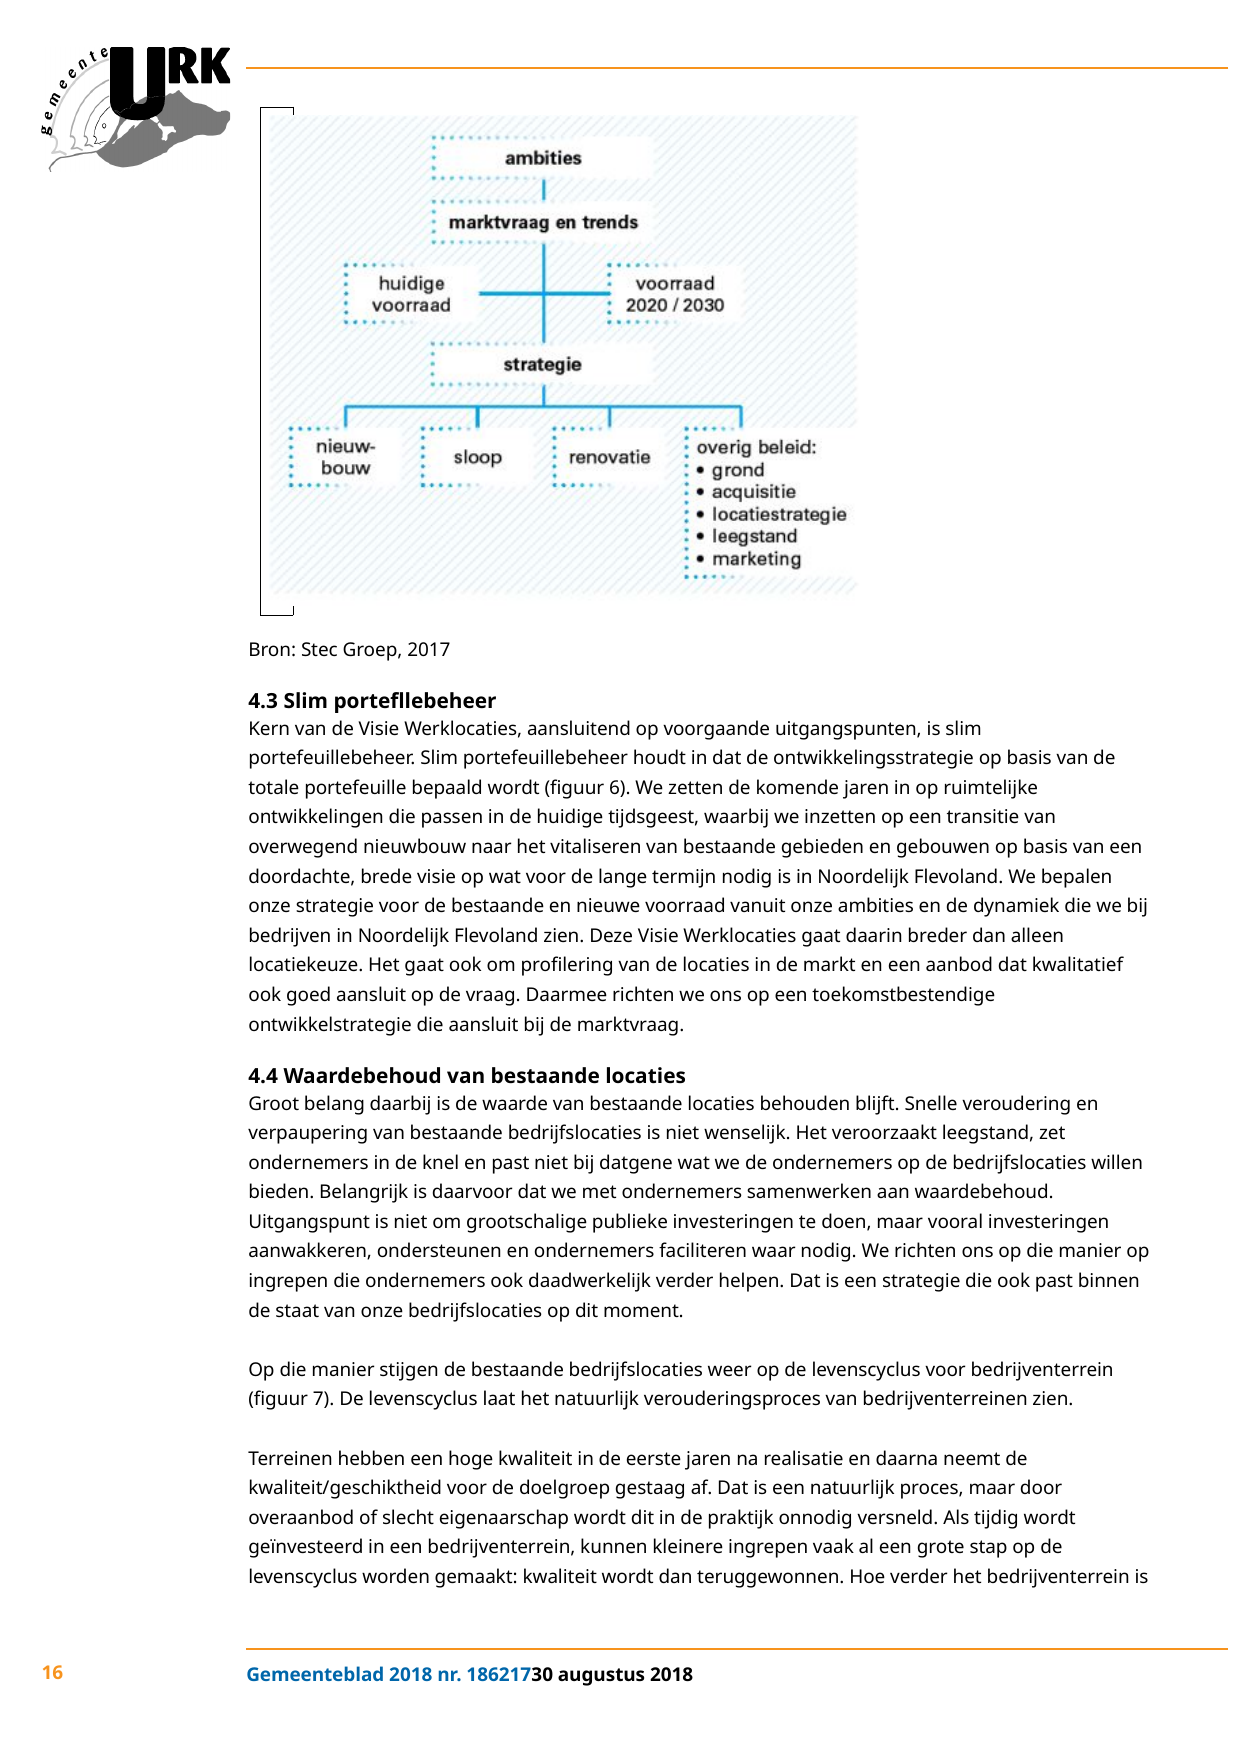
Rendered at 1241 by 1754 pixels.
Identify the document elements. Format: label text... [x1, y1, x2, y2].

text Kern van de Visie Werklocaties, aansluitend op voorgaande uitgangspunten, is slim portefeuillebeheer. Slim portefeuillebeheer houdt in dat de ontwikkelingsstrategie op basis van de totale portefeuille bepaald wordt (figuur 6). We zetten de komende jaren in op ruimtelijke ontwikkelingen die passen in de huidige tijdsgeest, waarbij we inzetten op een transitie van overwegend nieuwbouw naar het vitaliseren van bestaande gebieden en gebouwen op basis van een doordachte, brede visie op wat voor de lange termijn nodig is in Noordelijk Flevoland. We bepalen onze strategie voor de bestaande en nieuwe voorraad vanuit onze ambities en de dynamiek die we bij bedrijven in Noordelijk Flevoland zien. Deze Visie Werklocaties gaat daarin breder dan alleen locatiekeuze. Het gaat ook om profilering van de locaties in de markt en een aanbod dat kwalitatief ook goed aansluit op de vraag. Daarmee richten we ons op een toekomstbestendige ontwikkelstrategie die aansluit bij de marktvraag. [248, 715, 1152, 1037]
text Terreinen hebben een hoge kwaliteit in de eerste jaren na realisatie en daarna neemt de kwaliteit/geschiktheid voor de doelgroep gestaag af. Dat is een natuurlijk proces, maar door overaanbod of slecht eigenaarschap wordt dit in de praktijk onnodig versneld. Als tijdig wordt geïnvesteerd in een bedrijventerrein, kunnen kleinere ingrepen vaak al een grote stap op de levenscyclus worden gemaakt: kwaliteit wordt dan teruggewonnen. Hoe verder het bedrijventerrein is [248, 1445, 1152, 1589]
picture [41, 47, 231, 172]
text 4.3 Slim portefllebeheer [248, 687, 1152, 715]
picture [268, 115, 860, 606]
text Groot belang daarbij is de waarde van bestaande locaties behouden blijft. Snelle veroudering en verpaupering van bestaande bedrijfslocaties is niet wenselijk. Het veroorzaakt leegstand, zet ondernemers in de knel en past niet bij datgene wat we de ondernemers op de bedrijfslocaties willen bieden. Belangrijk is daarvoor dat we met ondernemers samenwerken aan waardebehoud. Uitgangspunt is niet om grootschalige publieke investeringen te doen, maar vooral investeringen aanwakkeren, ondersteunen en ondernemers faciliteren waar nodig. We richten ons op die manier op ingrepen die ondernemers ook daadwerkelijk verder helpen. Dat is een strategie die ook past binnen de staat van onze bedrijfslocaties op dit moment. [248, 1090, 1152, 1322]
text 4.4 Waardebehoud van bestaande locaties [248, 1061, 1152, 1090]
text Bron: Stec Groep, 2017 [248, 636, 1152, 662]
text Op die manier stijgen de bestaande bedrijfslocaties weer op de levenscyclus voor bedrijventerrein (figuur 7). De levenscyclus laat het natuurlijk verouderingsproces van bedrijventerreinen zien. [248, 1356, 1152, 1411]
